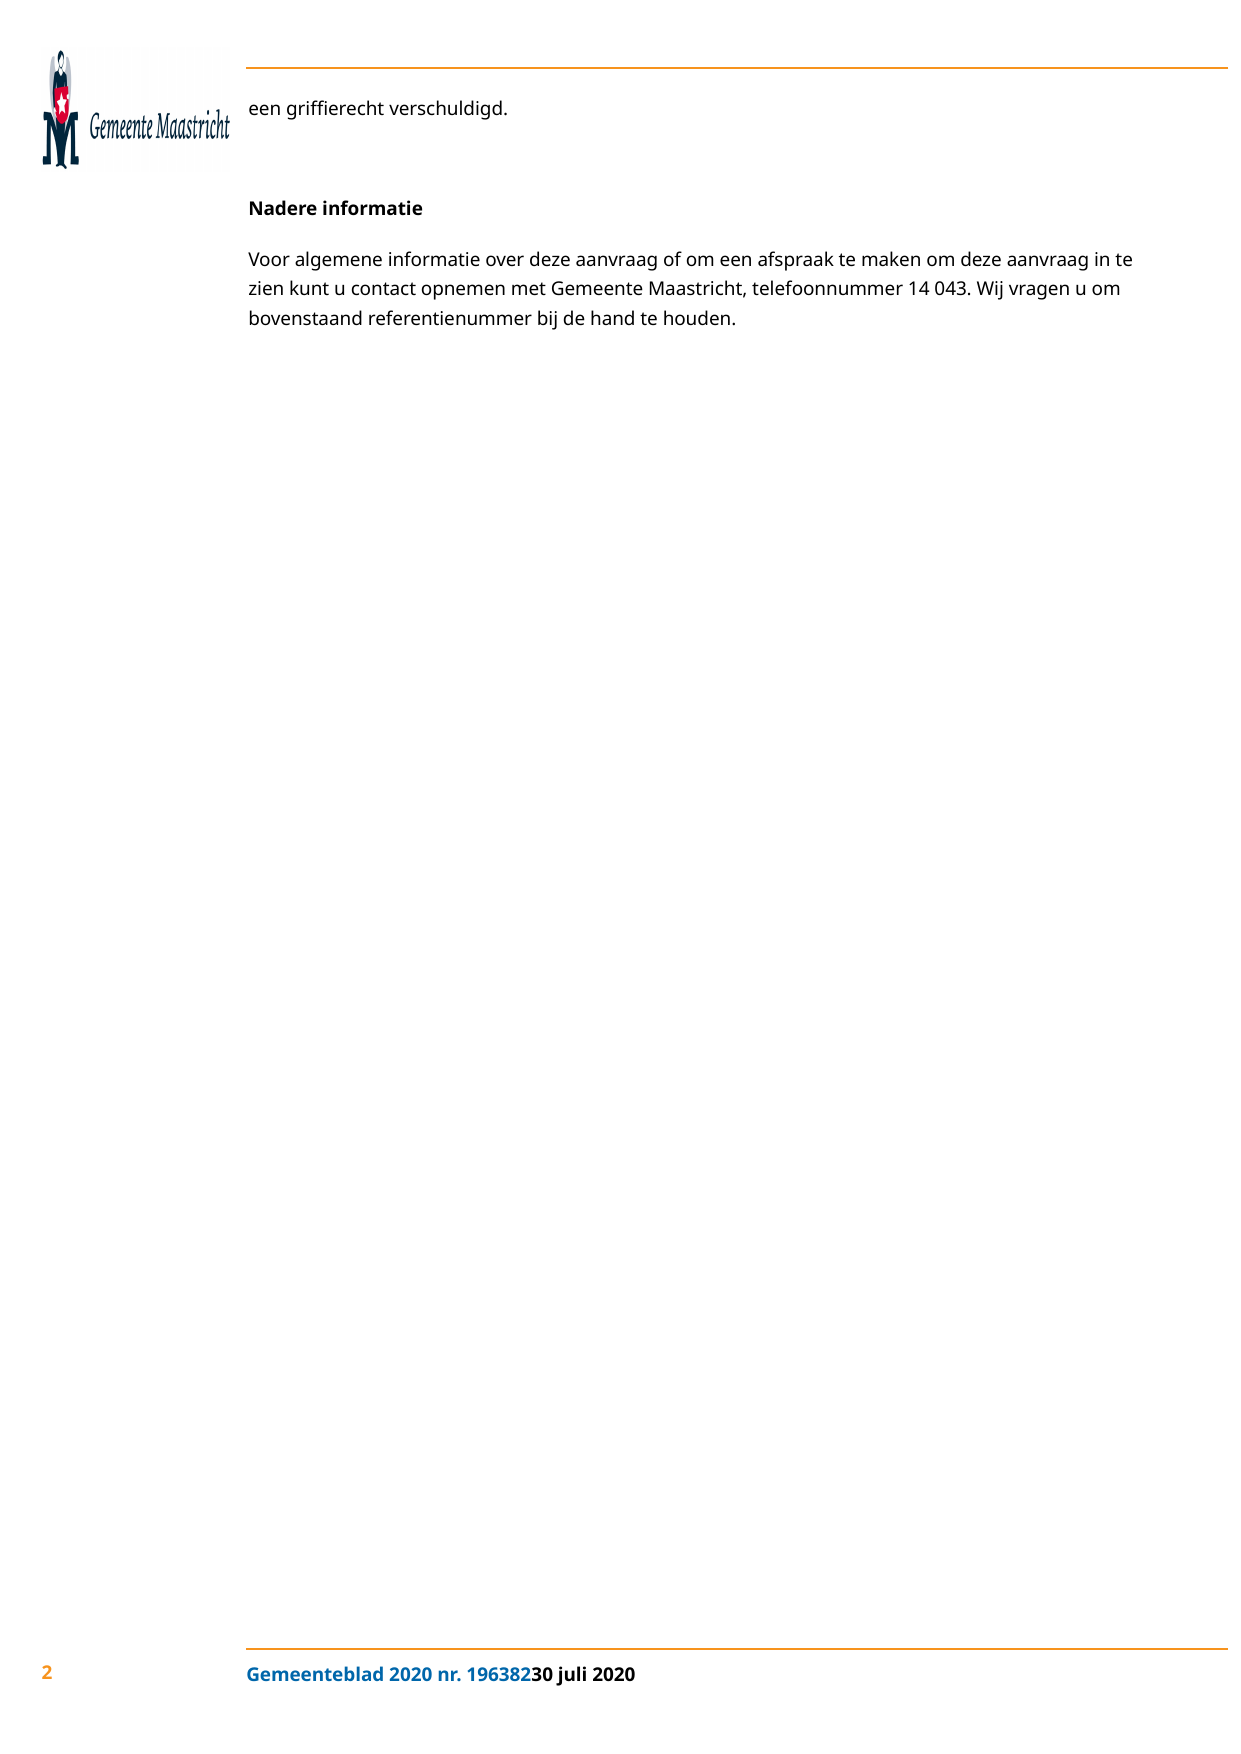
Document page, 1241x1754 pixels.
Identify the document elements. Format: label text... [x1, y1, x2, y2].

picture [41, 47, 231, 172]
text Nadere informatie [248, 196, 1152, 221]
text Voor algemene informatie over deze aanvraag of om een afspraak te maken om deze aanvraag in te zien kunt u contact opnemen met Gemeente Maastricht, telefoonnummer 14 043. Wij vragen u om bovenstaand referentienummer bij de hand te houden. [248, 246, 1152, 331]
text een griffierecht verschuldigd. [248, 95, 1152, 121]
